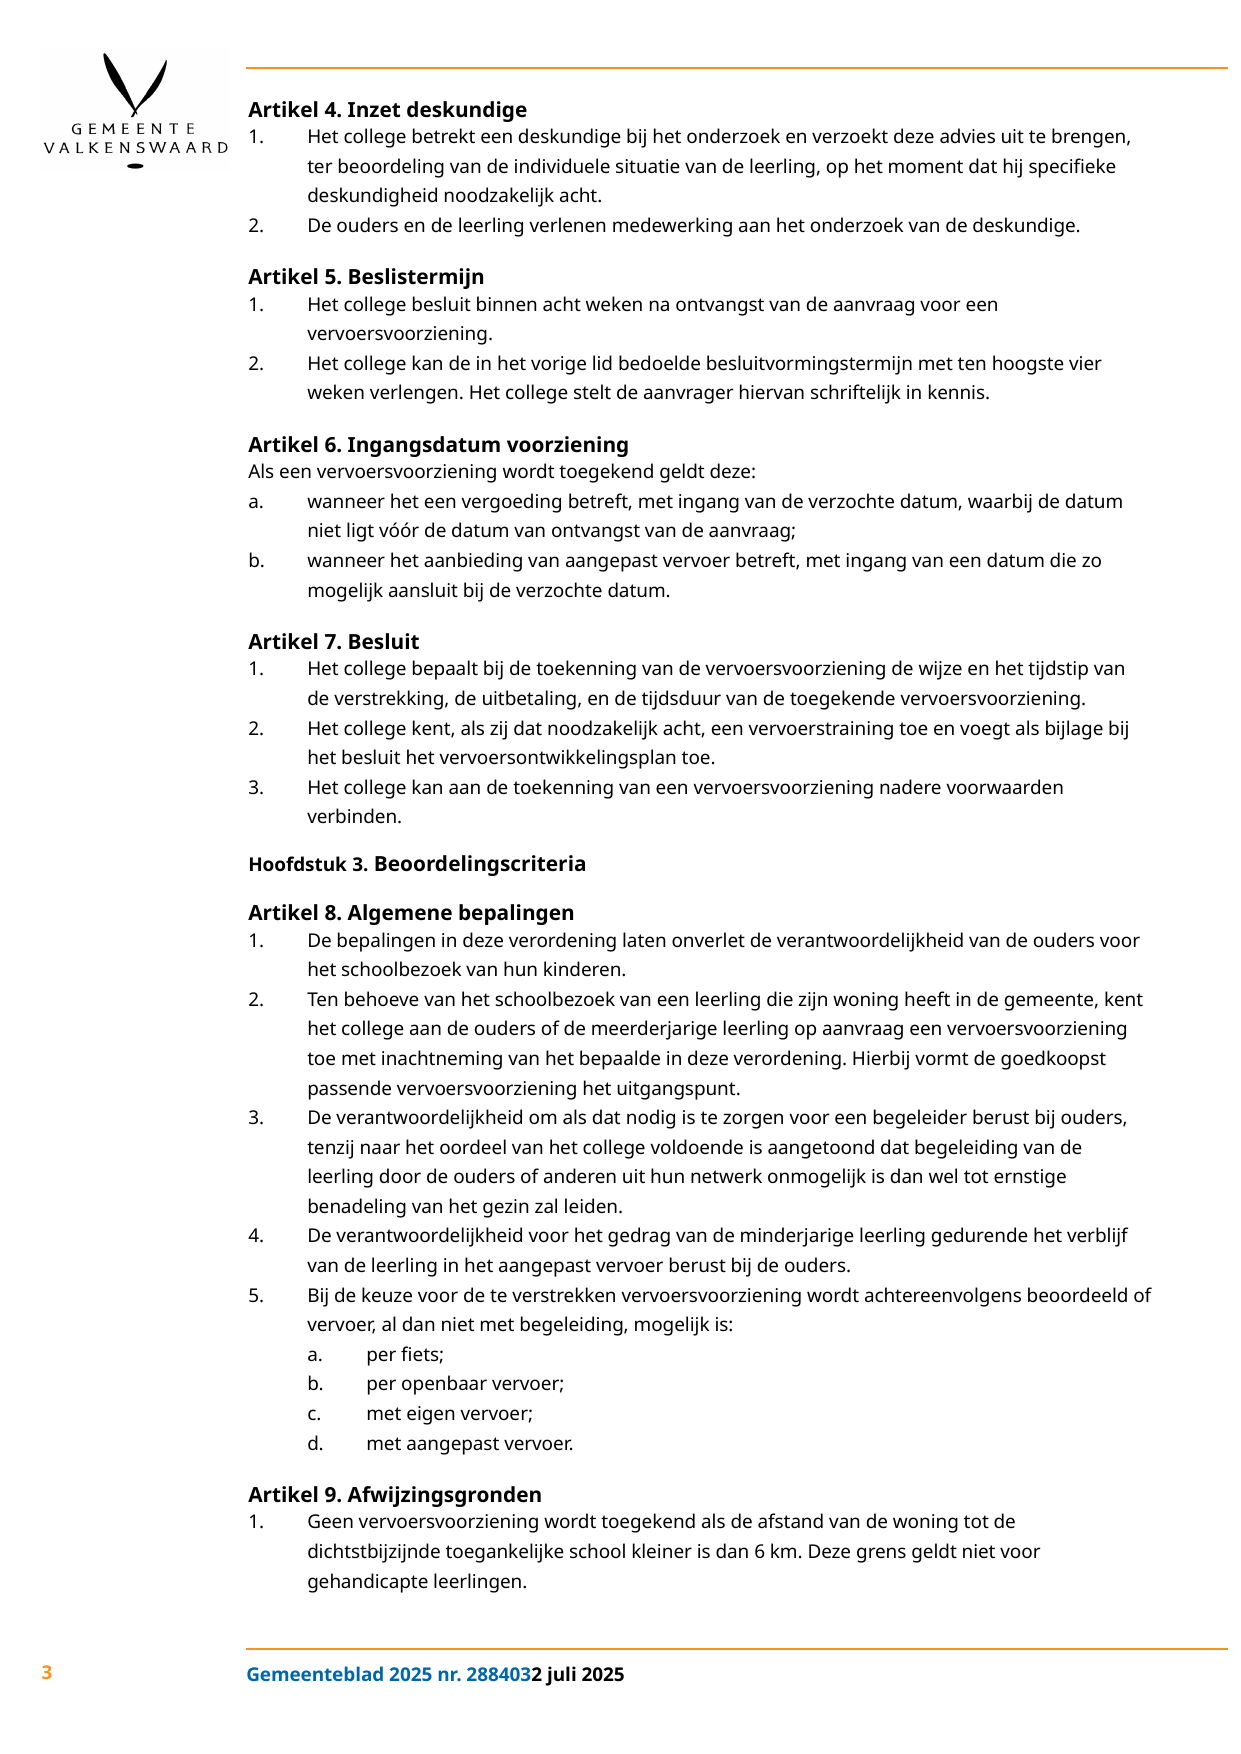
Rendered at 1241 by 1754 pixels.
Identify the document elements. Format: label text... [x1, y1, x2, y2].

list De ouders en de leerling verlenen medewerking aan het onderzoek van de deskundige. [248, 212, 1152, 238]
list met aangepast vervoer. [307, 1430, 1152, 1456]
picture [41, 47, 231, 172]
list Het college kan de in het vorige lid bedoelde besluitvormingstermijn met ten hoogste vier weken verlengen. Het college stelt de aanvrager hiervan schriftelijk in kennis. [248, 350, 1152, 405]
list per openbaar vervoer; [307, 1371, 1152, 1396]
text Artikel 4. Inzet deskundige [248, 95, 1152, 123]
text Artikel 5. Beslistermijn [248, 262, 1152, 291]
text Artikel 8. Algemene bepalingen [248, 898, 1152, 927]
text Als een vervoersvoorziening wordt toegekend geldt deze: [248, 458, 1152, 484]
list De verantwoordelijkheid voor het gedrag van de minderjarige leerling gedurende het verblijf van de leerling in het aangepast vervoer berust bij de ouders. [248, 1223, 1152, 1278]
list met eigen vervoer; [307, 1400, 1152, 1426]
text Artikel 7. Besluit [248, 627, 1152, 656]
list Het college besluit binnen acht weken na ontvangst van de aanvraag voor een vervoersvoorziening. [248, 291, 1152, 346]
list Het college bepaalt bij de toekenning van de vervoersvoorziening de wijze en het tijdstip van de verstrekking, de uitbetaling, en de tijdsduur van de toegekende vervoersvoorziening. [248, 656, 1152, 711]
text Hoofdstuk 3. Beoordelingscriteria [248, 849, 1152, 878]
list Geen vervoersvoorziening wordt toegekend als de afstand van de woning tot de dichtstbijzijnde toegankelijke school kleiner is dan 6 km. Deze grens geldt niet voor gehandicapte leerlingen. [248, 1509, 1152, 1593]
list per fiets; [307, 1341, 1152, 1367]
list De bepalingen in deze verordening laten onverlet de verantwoordelijkheid van de ouders voor het schoolbezoek van hun kinderen. [248, 927, 1152, 982]
list Het college kent, als zij dat noodzakelijk acht, een vervoerstraining toe en voegt als bijlage bij het besluit het vervoersontwikkelingsplan toe. [248, 715, 1152, 770]
list Het college kan aan de toekenning van een vervoersvoorziening nadere voorwaarden verbinden. [248, 774, 1152, 829]
list Bij de keuze voor de te verstrekken vervoersvoorziening wordt achtereenvolgens beoordeeld of vervoer, al dan niet met begeleiding, mogelijk is: [248, 1282, 1152, 1337]
list Ten behoeve van het schoolbezoek van een leerling die zijn woning heeft in de gemeente, kent het college aan de ouders of de meerderjarige leerling op aanvraag een vervoersvoorziening toe met inachtneming van het bepaalde in deze verordening. Hierbij vormt de goedkoopst passende vervoersvoorziening het uitgangspunt. [248, 986, 1152, 1101]
list wanneer het een vergoeding betreft, met ingang van de verzochte datum, waarbij de datum niet ligt vóór de datum van ontvangst van de aanvraag; [248, 488, 1152, 543]
text Artikel 9. Afwijzingsgronden [248, 1480, 1152, 1509]
list Het college betrekt een deskundige bij het onderzoek en verzoekt deze advies uit te brengen, ter beoordeling van de individuele situatie van de leerling, op het moment dat hij specifieke deskundigheid noodzakelijk acht. [248, 123, 1152, 208]
list De verantwoordelijkheid om als dat nodig is te zorgen voor een begeleider berust bij ouders, tenzij naar het oordeel van het college voldoende is aangetoond dat begeleiding van de leerling door de ouders of anderen uit hun netwerk onmogelijk is dan wel tot ernstige benadeling van het gezin zal leiden. [248, 1104, 1152, 1219]
list wanneer het aanbieding van aangepast vervoer betreft, met ingang van een datum die zo mogelijk aansluit bij de verzochte datum. [248, 547, 1152, 602]
text Artikel 6. Ingangsdatum voorziening [248, 430, 1152, 458]
